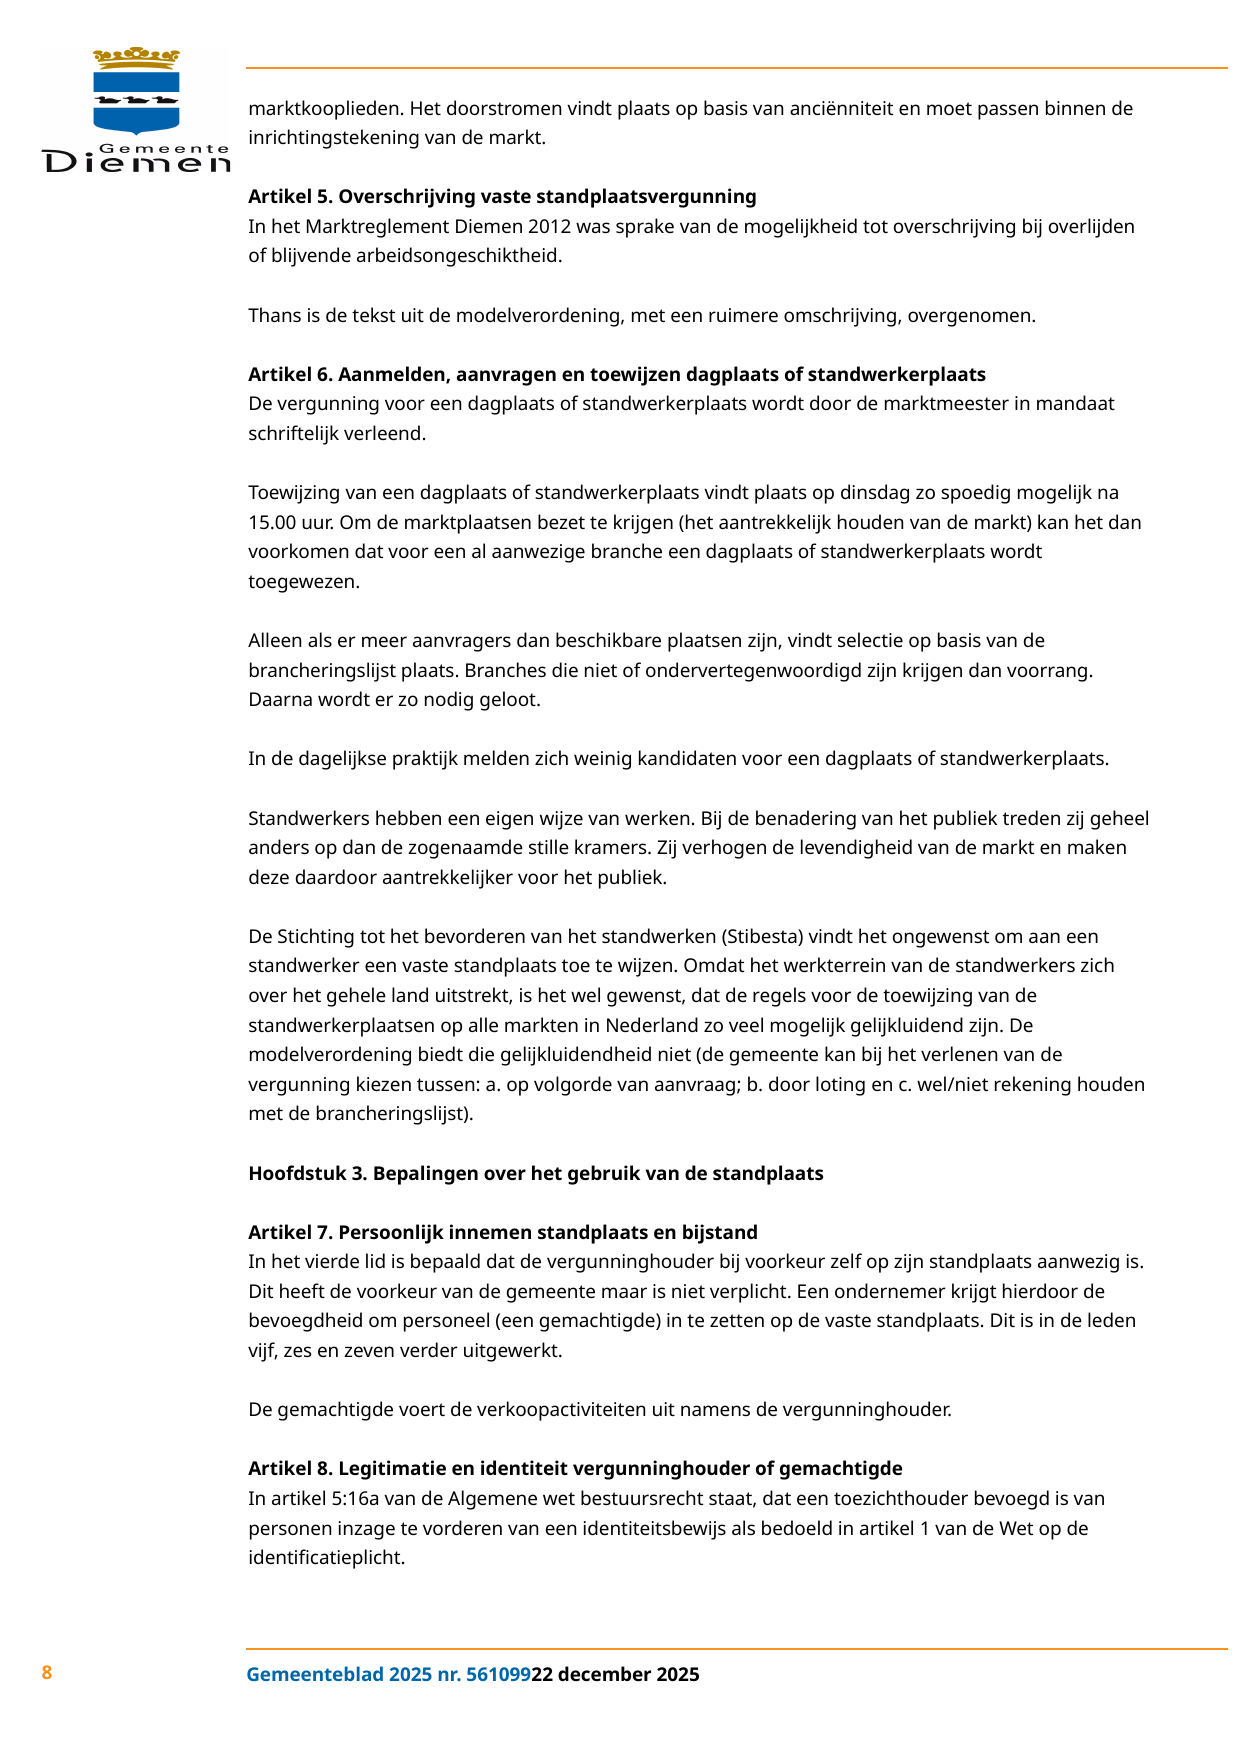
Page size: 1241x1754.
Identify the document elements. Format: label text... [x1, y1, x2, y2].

text Standwerkers hebben een eigen wijze van werken. Bij de benadering van het publiek treden zij geheel anders op dan de zogenaamde stille kramers. Zij verhogen de levendigheid van de markt en maken deze daardoor aantrekkelijker voor het publiek. [248, 805, 1152, 890]
text Thans is de tekst uit de modelverordening, met een ruimere omschrijving, overgenomen. [248, 302, 1152, 328]
text marktkooplieden. Het doorstromen vindt plaats op basis van anciënniteit en moet passen binnen de inrichtingstekening van de markt. [248, 95, 1152, 150]
text De Stichting tot het bevorderen van het standwerken (Stibesta) vindt het ongewenst om aan een standwerker een vaste standplaats toe te wijzen. Omdat het werkterrein van de standwerkers zich over het gehele land uitstrekt, is het wel gewenst, dat de regels voor de toewijzing van de standwerkerplaatsen op alle markten in Nederland zo veel mogelijk gelijkluidend zijn. De modelverordening biedt die gelijkluidendheid niet (de gemeente kan bij het verlenen van de vergunning kiezen tussen: a. op volgorde van aanvraag; b. door loting en c. wel/niet rekening houden met de brancheringslijst). [248, 923, 1152, 1126]
text In het Marktreglement Diemen 2012 was sprake van de mogelijkheid tot overschrijving bij overlijden of blijvende arbeidsongeschiktheid. [248, 213, 1152, 268]
text Artikel 8. Legitimatie en identiteit vergunninghouder of gemachtigde [248, 1456, 1152, 1481]
text De gemachtigde voert de verkoopactiviteiten uit namens de vergunninghouder. [248, 1396, 1152, 1422]
text Artikel 5. Overschrijving vaste standplaatsvergunning [248, 183, 1152, 209]
text In het vierde lid is bepaald dat de vergunninghouder bij voorkeur zelf op zijn standplaats aanwezig is. Dit heeft de voorkeur van de gemeente maar is niet verplicht. Een ondernemer krijgt hierdoor de bevoegdheid om personeel (een gemachtigde) in te zetten op de vaste standplaats. Dit is in de leden vijf, zes en zeven verder uitgewerkt. [248, 1248, 1152, 1363]
text Alleen als er meer aanvragers dan beschikbare plaatsen zijn, vindt selectie op basis van de brancheringslijst plaats. Branches die niet of ondervertegenwoordigd zijn krijgen dan voorrang. Daarna wordt er zo nodig geloot. [248, 627, 1152, 712]
text Hoofdstuk 3. Bepalingen over het gebruik van de standplaats [248, 1160, 1152, 1186]
picture [41, 47, 231, 172]
text Toewijzing van een dagplaats of standwerkerplaats vindt plaats op dinsdag zo spoedig mogelijk na 15.00 uur. Om de marktplaatsen bezet te krijgen (het aantrekkelijk houden van de markt) kan het dan voorkomen dat voor een al aanwezige branche een dagplaats of standwerkerplaats wordt toegewezen. [248, 479, 1152, 594]
text In de dagelijkse praktijk melden zich weinig kandidaten voor een dagplaats of standwerkerplaats. [248, 746, 1152, 771]
text Artikel 7. Persoonlijk innemen standplaats en bijstand [248, 1219, 1152, 1245]
text Artikel 6. Aanmelden, aanvragen en toewijzen dagplaats of standwerkerplaats [248, 361, 1152, 387]
text In artikel 5:16a van de Algemene wet bestuursrecht staat, dat een toezichthouder bevoegd is van personen inzage te vorderen van een identiteitsbewijs als bedoeld in artikel 1 van de Wet op de identificatieplicht. [248, 1485, 1152, 1570]
text De vergunning voor een dagplaats of standwerkerplaats wordt door de marktmeester in mandaat schriftelijk verleend. [248, 391, 1152, 446]
